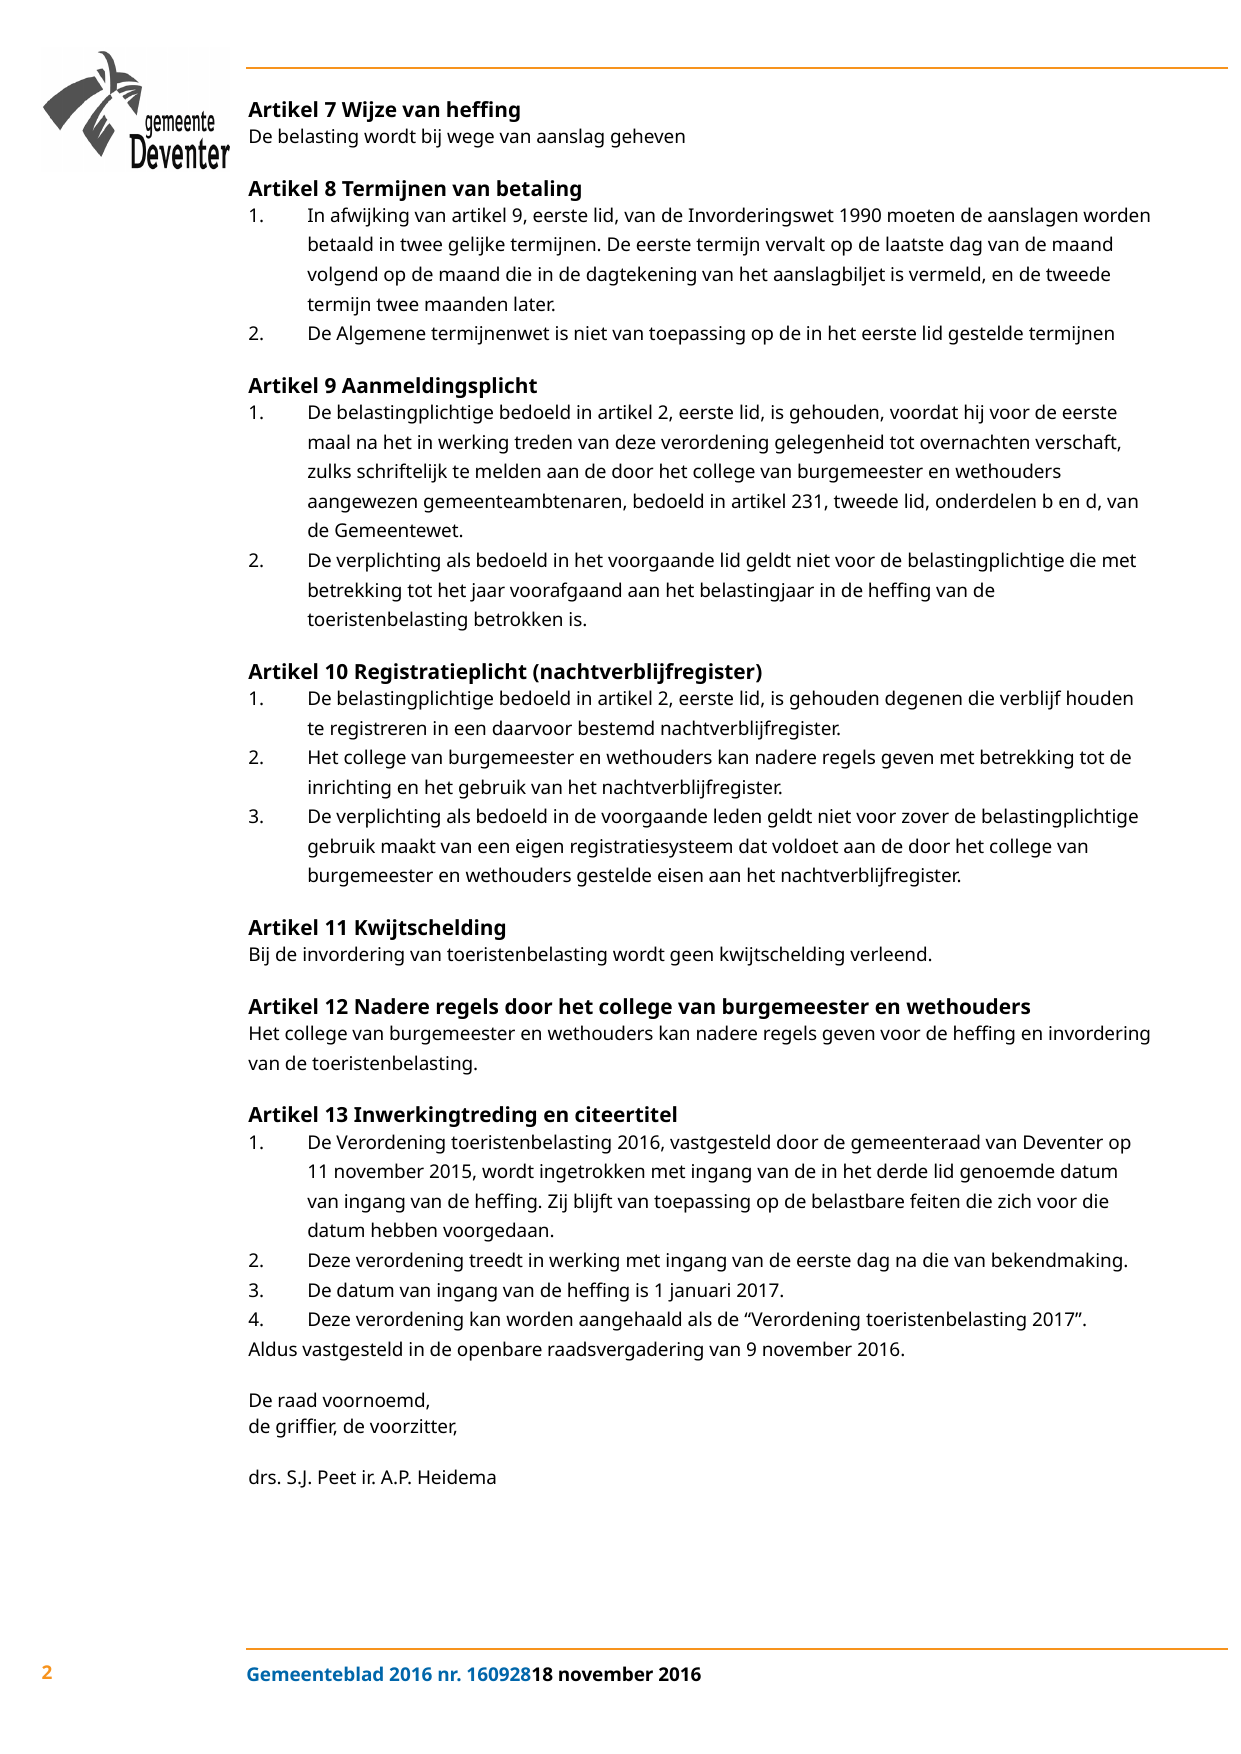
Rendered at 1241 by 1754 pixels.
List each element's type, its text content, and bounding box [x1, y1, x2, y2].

list Deze verordening treedt in werking met ingang van de eerste dag na die van bekendmaking. [248, 1247, 1152, 1273]
text Artikel 7 Wijze van heffing [248, 95, 1152, 123]
list De datum van ingang van de heffing is 1 januari 2017. [248, 1277, 1152, 1302]
list Deze verordening kan worden aangehaald als de “Verordening toeristenbelasting 2017”. [248, 1306, 1152, 1332]
list De Algemene termijnenwet is niet van toepassing op de in het eerste lid gestelde termijnen [248, 320, 1152, 346]
picture [41, 47, 231, 172]
text Bij de invordering van toeristenbelasting wordt geen kwijtschelding verleend. [248, 942, 1152, 967]
text Het college van burgemeester en wethouders kan nadere regels geven voor de heffing en invordering van de toeristenbelasting. [248, 1020, 1152, 1076]
text Artikel 11 Kwijtschelding [248, 913, 1152, 942]
list In afwijking van artikel 9, eerste lid, van de Invorderingswet 1990 moeten de aanslagen worden betaald in twee gelijke termijnen. De eerste termijn vervalt op de laatste dag van de maand volgend op de maand die in de dagtekening van het aanslagbiljet is vermeld, en de tweede termijn twee maanden later. [248, 202, 1152, 317]
text drs. S.J. Peet ir. A.P. Heidema [248, 1464, 1152, 1490]
text Artikel 13 Inwerkingtreding en citeertitel [248, 1100, 1152, 1129]
list De Verordening toeristenbelasting 2016, vastgesteld door de gemeenteraad van Deventer op 11 november 2015, wordt ingetrokken met ingang van de in het derde lid genoemde datum van ingang van de heffing. Zij blijft van toepassing op de belastbare feiten die zich voor die datum hebben voorgedaan. [248, 1129, 1152, 1243]
text Artikel 8 Termijnen van betaling [248, 174, 1152, 202]
text Aldus vastgesteld in de openbare raadsvergadering van 9 november 2016. [248, 1336, 1152, 1362]
list De belastingplichtige bedoeld in artikel 2, eerste lid, is gehouden degenen die verblijf houden te registreren in een daarvoor bestemd nachtverblijfregister. [248, 685, 1152, 741]
text Artikel 12 Nadere regels door het college van burgemeester en wethouders [248, 992, 1152, 1020]
text de griffier, de voorzitter, [248, 1413, 1152, 1439]
text De belasting wordt bij wege van aanslag geheven [248, 123, 1152, 149]
text Artikel 10 Registratieplicht (nachtverblijfregister) [248, 657, 1152, 685]
list De verplichting als bedoeld in de voorgaande leden geldt niet voor zover de belastingplichtige gebruik maakt van een eigen registratiesysteem dat voldoet aan de door het college van burgemeester en wethouders gestelde eisen aan het nachtverblijfregister. [248, 803, 1152, 888]
list Het college van burgemeester en wethouders kan nadere regels geven met betrekking tot de inrichting en het gebruik van het nachtverblijfregister. [248, 744, 1152, 800]
list De verplichting als bedoeld in het voorgaande lid geldt niet voor de belastingplichtige die met betrekking tot het jaar voorafgaand aan het belastingjaar in de heffing van de toeristenbelasting betrokken is. [248, 547, 1152, 632]
list De belastingplichtige bedoeld in artikel 2, eerste lid, is gehouden, voordat hij voor de eerste maal na het in werking treden van deze verordening gelegenheid tot overnachten verschaft, zulks schriftelijk te melden aan de door het college van burgemeester en wethouders aangewezen gemeenteambtenaren, bedoeld in artikel 231, tweede lid, onderdelen b en d, van de Gemeentewet. [248, 399, 1152, 543]
text Artikel 9 Aanmeldingsplicht [248, 371, 1152, 399]
text De raad voornoemd, [248, 1387, 1152, 1413]
